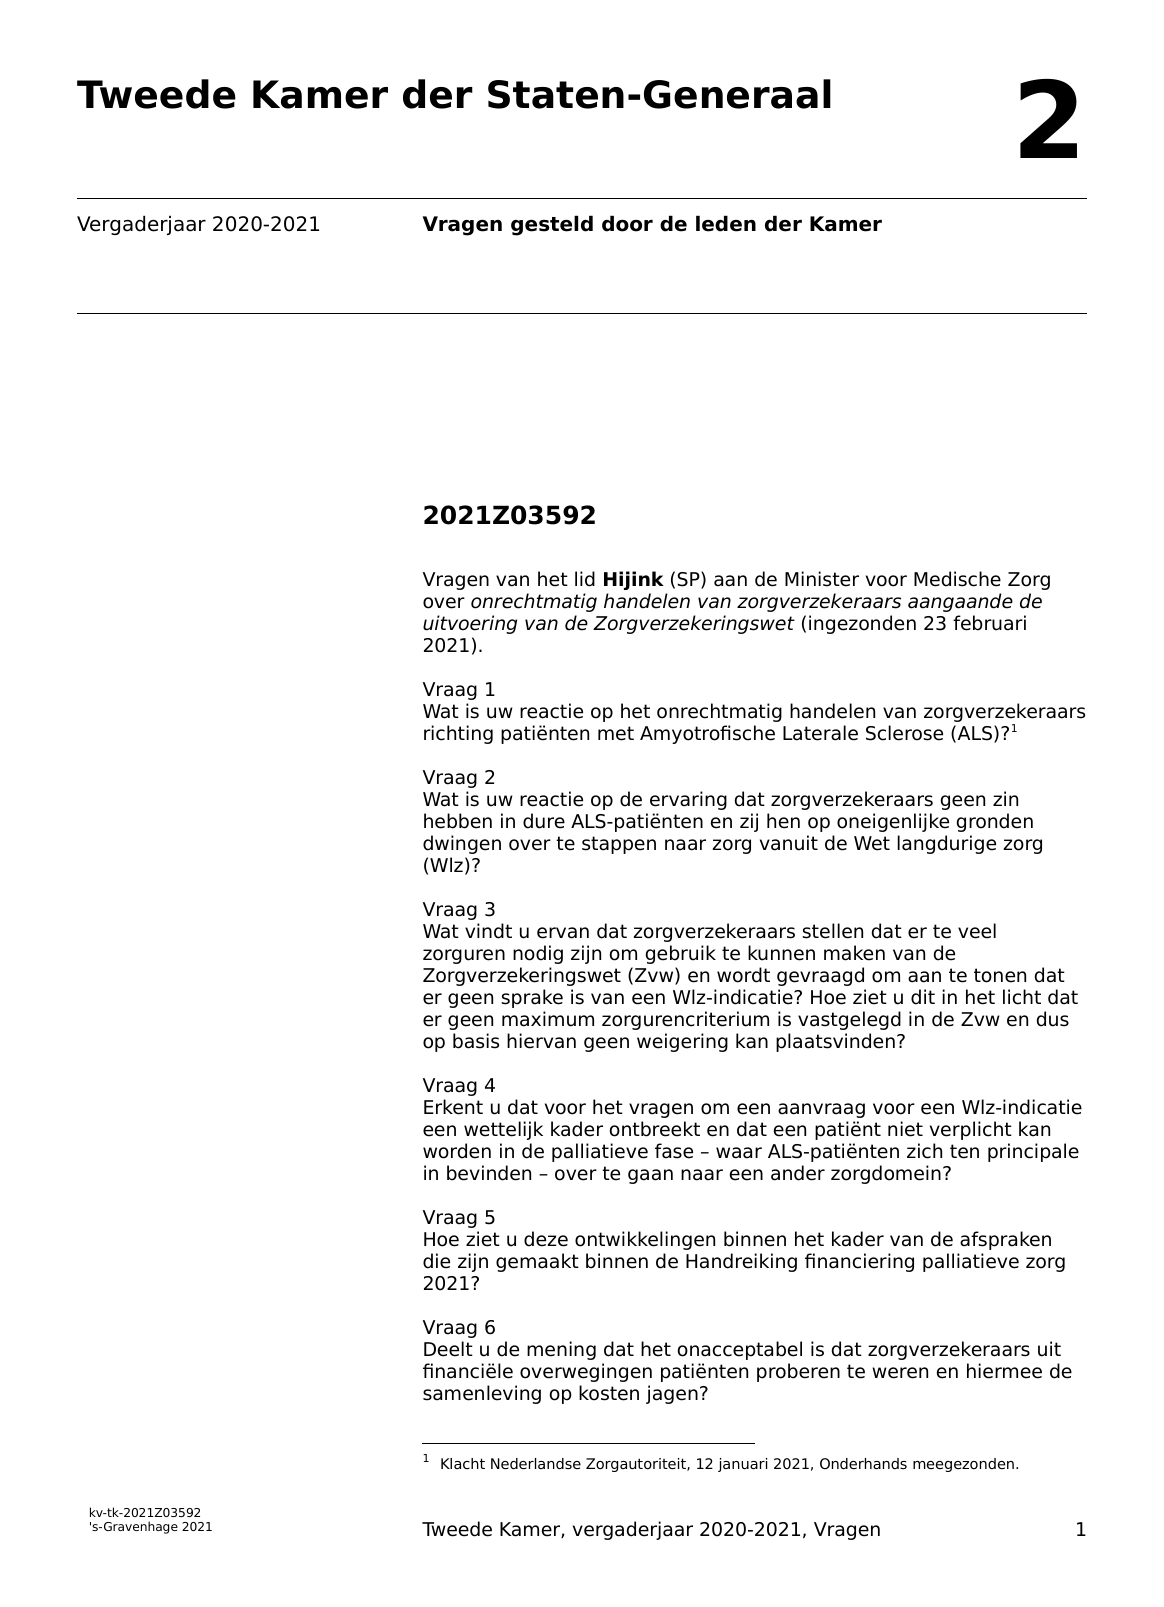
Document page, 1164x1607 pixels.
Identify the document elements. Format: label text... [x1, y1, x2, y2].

table_cell Vergaderjaar 2020-2021 [77, 199, 422, 313]
text Vraag 3 [422, 899, 1087, 921]
text Hoe ziet u deze ontwikkelingen binnen het kader van de afspraken die zijn gemaakt binnen de Handreiking financiering palliatieve zorg 2021? [422, 1229, 1087, 1295]
text Vraag 5 [422, 1207, 1087, 1229]
text 's-Gravenhage 2021 [88, 1520, 323, 1534]
text Erkent u dat voor het vragen om een aanvraag voor een Wlz-indicatie een wettelijk kader ontbreekt en dat een patiënt niet verplicht kan worden in de palliatieve fase – waar ALS-patiënten zich ten principale in bevinden – over te gaan naar een ander zorgdomein? [422, 1097, 1087, 1185]
text Vraag 4 [422, 1075, 1087, 1097]
text Deelt u de mening dat het onacceptabel is dat zorgverzekeraars uit financiële overwegingen patiënten proberen te weren en hiermee de samenleving op kosten jagen? [422, 1339, 1087, 1405]
table_header Tweede Kamer der Staten-Generaal [77, 59, 886, 198]
text Klacht Nederlandse Zorgautoriteit, 12 januari 2021, Onderhands meegezonden. [422, 1452, 1087, 1474]
text kv-tk-2021Z03592 [88, 1506, 323, 1520]
text Vragen van het lid Hijink (SP) aan de Minister voor Medische Zorg over onrechtmatig handelen van zorgverzekeraars aangaande de uitvoering van de Zorgverzekeringswet (ingezonden 23 februari 2021). [422, 569, 1087, 657]
table_header 2 [886, 59, 1087, 198]
text Wat is uw reactie op de ervaring dat zorgverzekeraars geen zin hebben in dure ALS-patiënten en zij hen op oneigenlijke gronden dwingen over te stappen naar zorg vanuit de Wet langdurige zorg (Wlz)? [422, 789, 1087, 877]
table_cell Vragen gesteld door de leden der Kamer [422, 199, 1087, 313]
text 2021Z03592 [422, 501, 1087, 531]
text Wat vindt u ervan dat zorgverzekeraars stellen dat er te veel zorguren nodig zijn om gebruik te kunnen maken van de Zorgverzekeringswet (Zvw) en wordt gevraagd om aan te tonen dat er geen sprake is van een Wlz-indicatie? Hoe ziet u dit in het licht dat er geen maximum zorgurencriterium is vastgelegd in de Zvw en dus op basis hiervan geen weigering kan plaatsvinden? [422, 921, 1087, 1053]
text Vraag 2 [422, 767, 1087, 789]
text Vraag 6 [422, 1317, 1087, 1339]
text Wat is uw reactie op het onrechtmatig handelen van zorgverzekeraars richting patiënten met Amyotrofische Laterale Sclerose (ALS)? [422, 701, 1087, 745]
text Vraag 1 [422, 679, 1087, 701]
